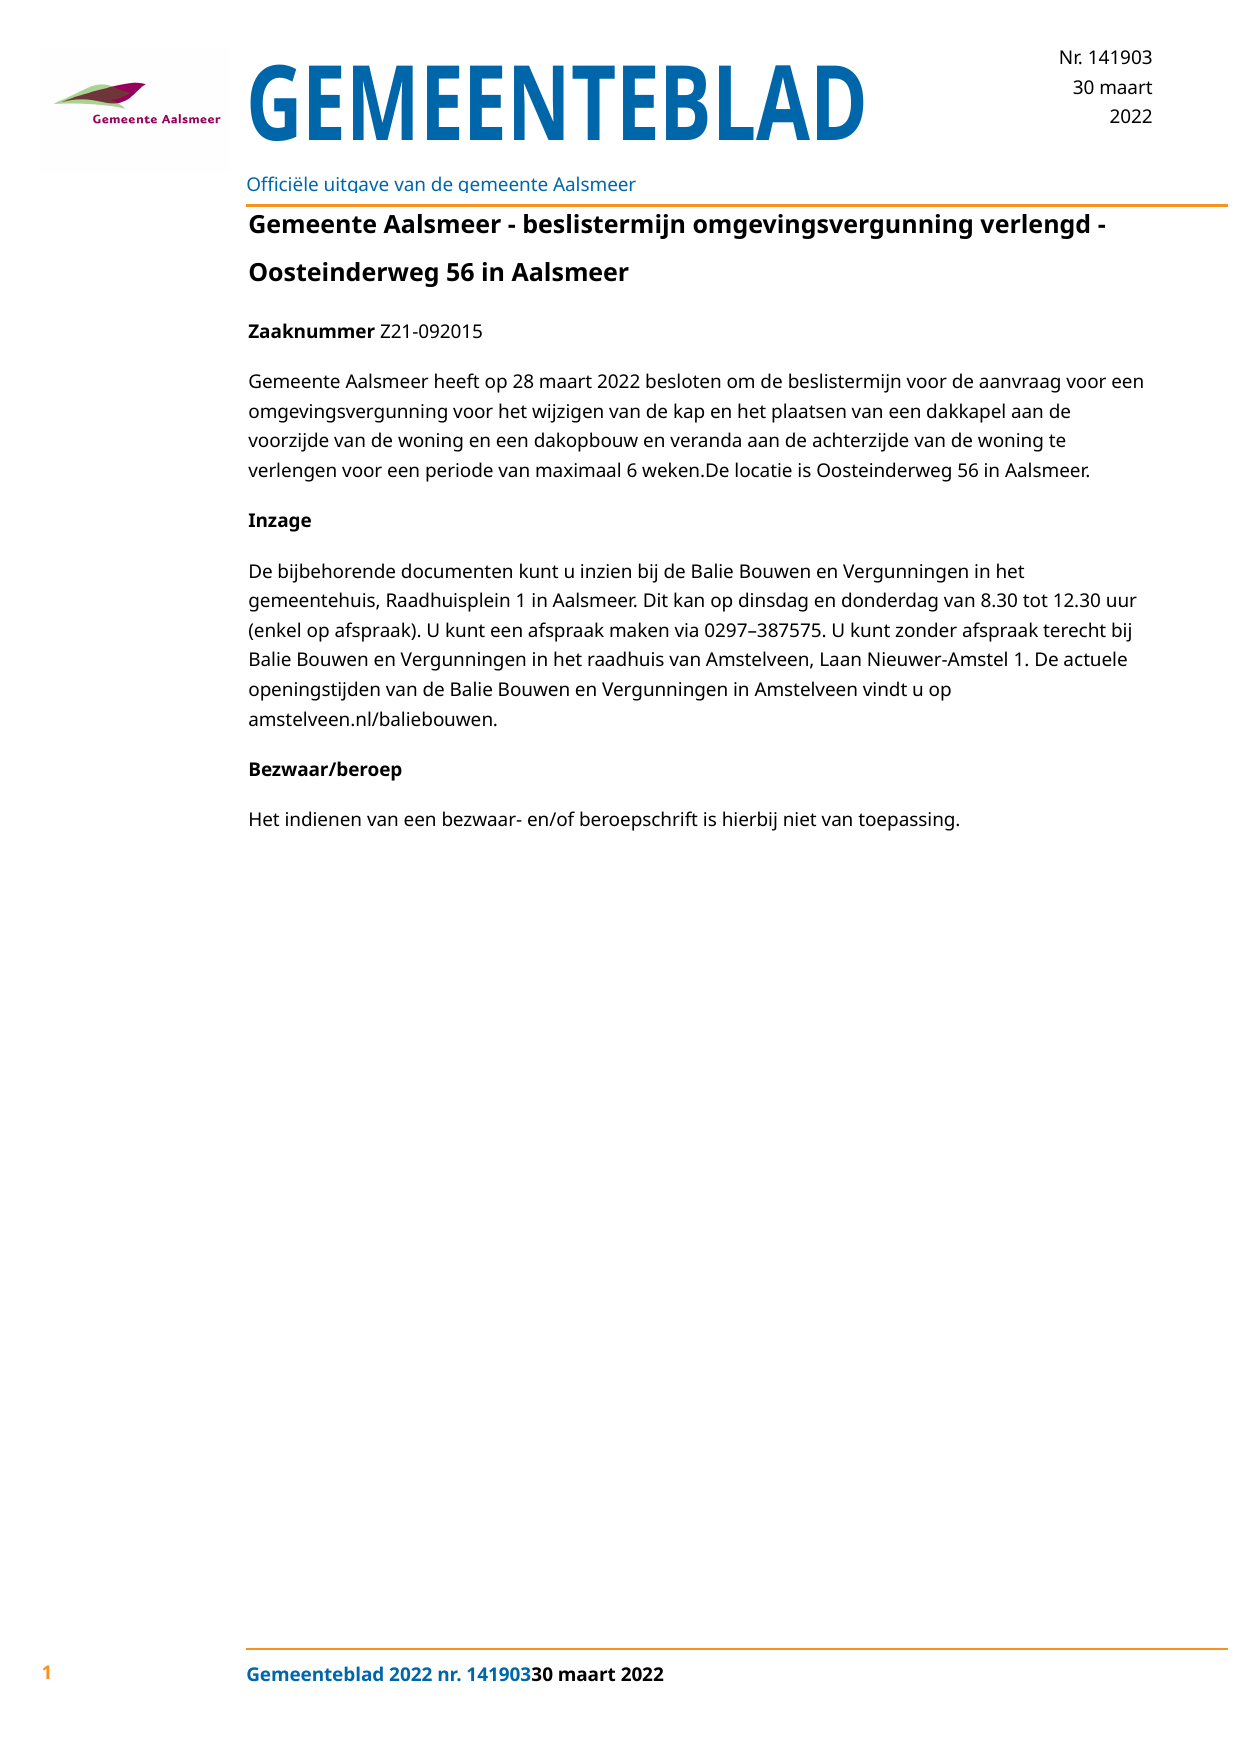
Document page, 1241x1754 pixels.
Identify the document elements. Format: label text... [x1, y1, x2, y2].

picture [41, 47, 231, 172]
text Inzage [248, 507, 1152, 533]
text Bezwaar/beroep [248, 756, 1152, 782]
text Gemeente Aalsmeer heeft op 28 maart 2022 besloten om de beslistermijn voor de aanvraag voor een omgevingsvergunning voor het wijzigen van de kap en het plaatsen van een dakkapel aan de voorzijde van de woning en een dakopbouw en veranda aan de achterzijde van de woning te verlengen voor een periode van maximaal 6 weken.De locatie is Oosteinderweg 56 in Aalsmeer. [248, 368, 1152, 483]
text Gemeente Aalsmeer - beslistermijn omgevingsvergunning verlengd - Oosteinderweg 56 in Aalsmeer [248, 207, 1152, 288]
text Zaaknummer Z21-092015 [248, 318, 1152, 344]
text De bijbehorende documenten kunt u inzien bij de Balie Bouwen en Vergunningen in het gemeentehuis, Raadhuisplein 1 in Aalsmeer. Dit kan op dinsdag en donderdag van 8.30 tot 12.30 uur (enkel op afspraak). U kunt een afspraak maken via 0297–387575. U kunt zonder afspraak terecht bij Balie Bouwen en Vergunningen in het raadhuis van Amstelveen, Laan Nieuwer-Amstel 1. De actuele openingstijden van de Balie Bouwen en Vergunningen in Amstelveen vindt u op amstelveen.nl/baliebouwen. [248, 558, 1152, 732]
text Het indienen van een bezwaar- en/of beroepschrift is hierbij niet van toepassing. [248, 807, 1152, 832]
